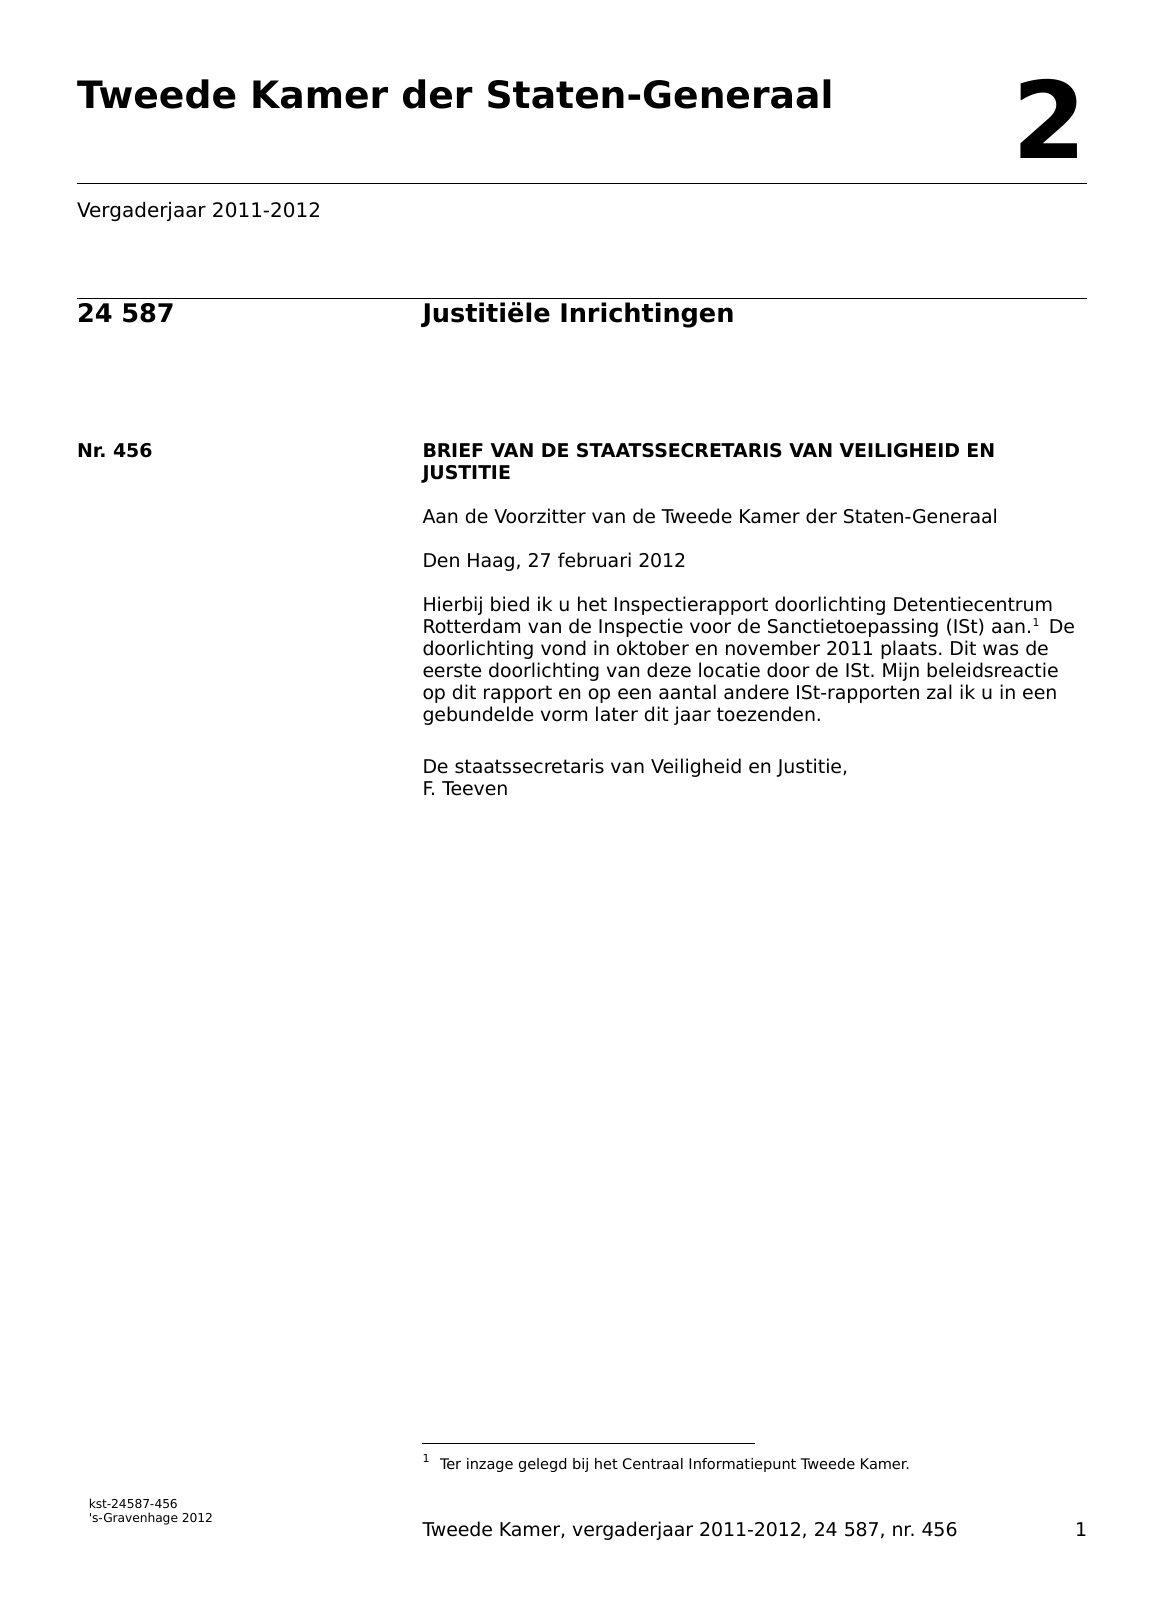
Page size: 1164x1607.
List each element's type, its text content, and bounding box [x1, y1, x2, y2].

text kst-24587-456 [88, 1497, 323, 1511]
text Hierbij bied ik u het Inspectierapport doorlichting Detentiecentrum Rotterdam van de Inspectie voor de Sanctietoepassing (ISt) aan. De doorlichting vond in oktober en november 2011 plaats. Dit was de eerste doorlichting van deze locatie door de ISt. Mijn beleidsreactie op dit rapport en op een aantal andere ISt-rapporten zal ik u in een gebundelde vorm later dit jaar toezenden. [422, 594, 1087, 726]
table_cell Vergaderjaar 2011-2012 [77, 184, 1087, 298]
text Den Haag, 27 februari 2012 [422, 550, 1087, 572]
text Aan de Voorzitter van de Tweede Kamer der Staten-Generaal [422, 506, 1087, 528]
text 's-Gravenhage 2012 [88, 1511, 323, 1525]
table_header 2 [886, 59, 1087, 183]
subtitle 24 587 Justitiële Inrichtingen [77, 299, 1087, 329]
text Ter inzage gelegd bij het Centraal Informatiepunt Tweede Kamer. [422, 1452, 1087, 1474]
table_header Tweede Kamer der Staten-Generaal [77, 59, 886, 183]
subtitle Nr. 456 BRIEF VAN DE STAATSSECRETARIS VAN VEILIGHEID EN JUSTITIE [77, 440, 1087, 484]
text De staatssecretaris van Veiligheid en Justitie, F. Teeven [422, 756, 1087, 800]
